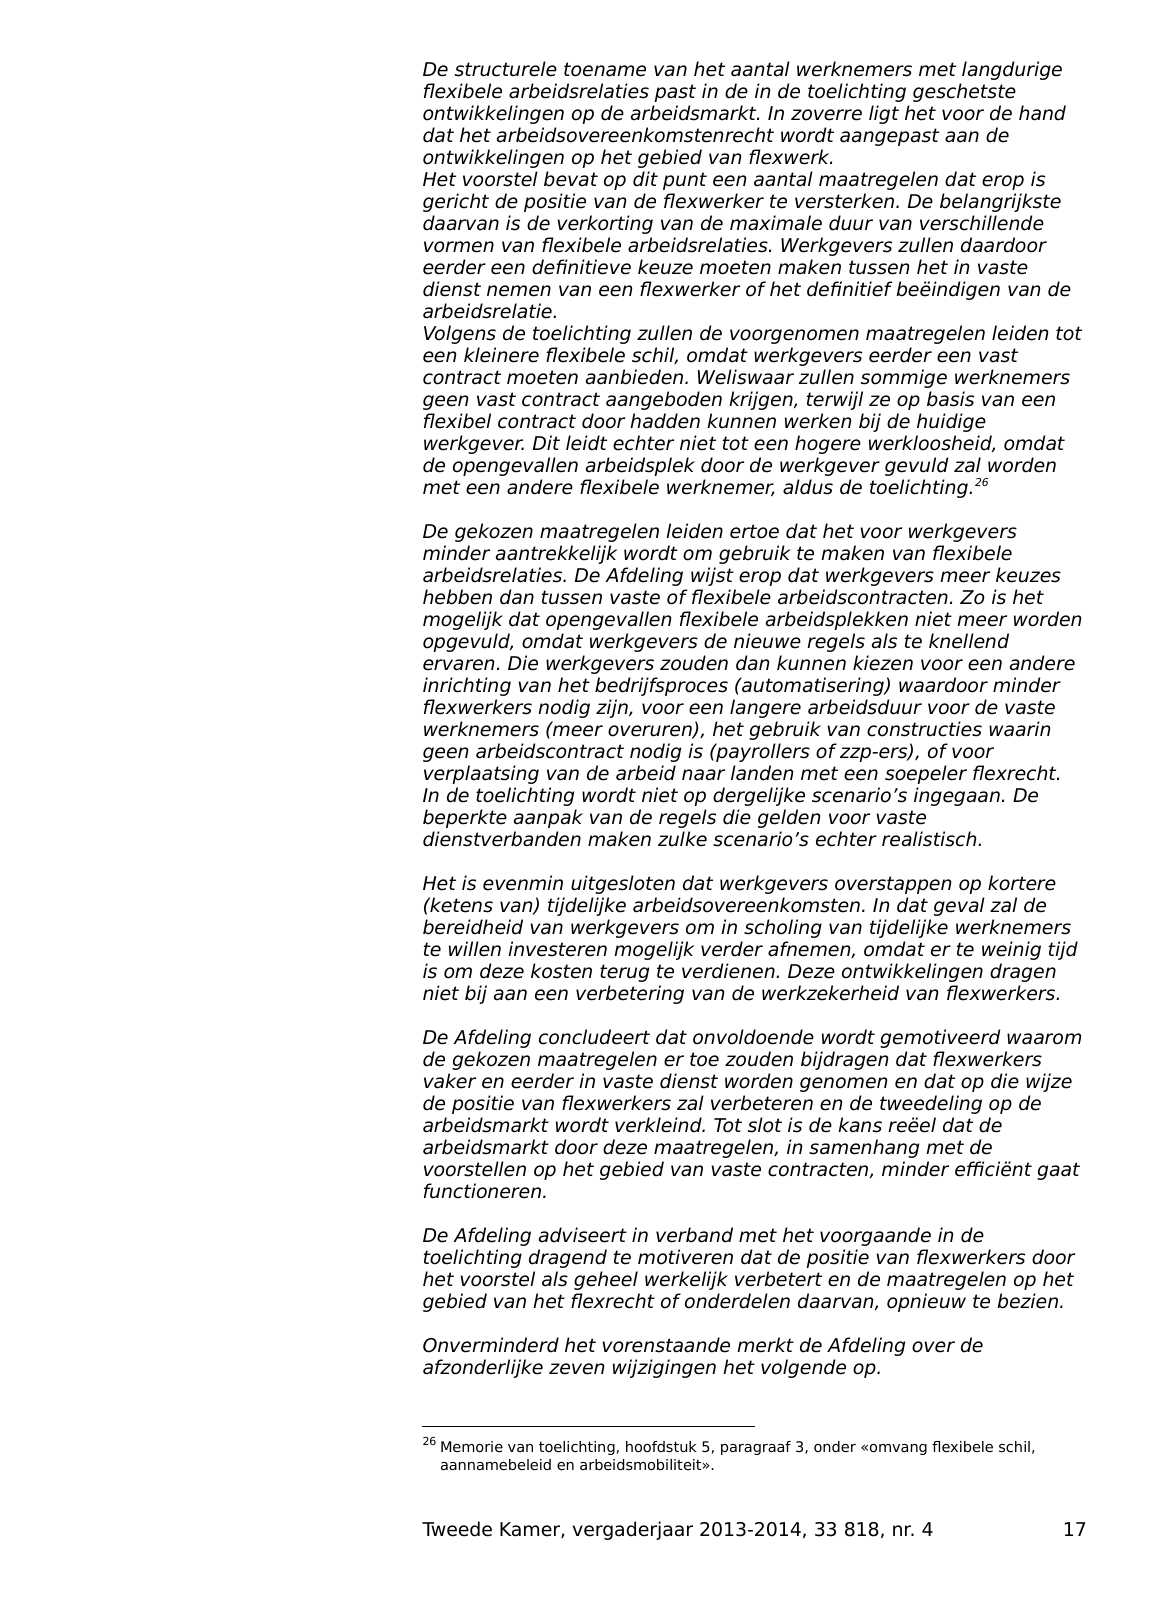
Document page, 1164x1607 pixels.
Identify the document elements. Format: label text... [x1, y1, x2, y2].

text Het voorstel bevat op dit punt een aantal maatregelen dat erop is gericht de positie van de flexwerker te versterken. De belangrijkste daarvan is de verkorting van de maximale duur van verschillende vormen van flexibele arbeidsrelaties. Werkgevers zullen daardoor eerder een definitieve keuze moeten maken tussen het in vaste dienst nemen van een flexwerker of het definitief beëindigen van de arbeidsrelatie. [422, 169, 1087, 323]
text De Afdeling concludeert dat onvoldoende wordt gemotiveerd waarom de gekozen maatregelen er toe zouden bijdragen dat flexwerkers vaker en eerder in vaste dienst worden genomen en dat op die wijze de positie van flexwerkers zal verbeteren en de tweedeling op de arbeidsmarkt wordt verkleind. Tot slot is de kans reëel dat de arbeidsmarkt door deze maatregelen, in samenhang met de voorstellen op het gebied van vaste contracten, minder efficiënt gaat functioneren. [422, 1027, 1087, 1203]
text Onverminderd het vorenstaande merkt de Afdeling over de afzonderlijke zeven wijzigingen het volgende op. [422, 1335, 1087, 1379]
text In de toelichting wordt niet op dergelijke scenario’s ingegaan. De beperkte aanpak van de regels die gelden voor vaste dienstverbanden maken zulke scenario’s echter realistisch. [422, 784, 1087, 851]
text De gekozen maatregelen leiden ertoe dat het voor werkgevers minder aantrekkelijk wordt om gebruik te maken van flexibele arbeidsrelaties. De Afdeling wijst erop dat werkgevers meer keuzes hebben dan tussen vaste of flexibele arbeidscontracten. Zo is het mogelijk dat opengevallen flexibele arbeidsplekken niet meer worden opgevuld, omdat werkgevers de nieuwe regels als te knellend ervaren. Die werkgevers zouden dan kunnen kiezen voor een andere inrichting van het bedrijfsproces (automatisering) waardoor minder flexwerkers nodig zijn, voor een langere arbeidsduur voor de vaste werknemers (meer overuren), het gebruik van constructies waarin geen arbeidscontract nodig is (payrollers of zzp-ers), of voor verplaatsing van de arbeid naar landen met een soepeler flexrecht. [422, 521, 1087, 784]
text De structurele toename van het aantal werknemers met langdurige flexibele arbeidsrelaties past in de in de toelichting geschetste ontwikkelingen op de arbeidsmarkt. In zoverre ligt het voor de hand dat het arbeidsovereenkomstenrecht wordt aangepast aan de ontwikkelingen op het gebied van flexwerk. [422, 59, 1087, 169]
text Memorie van toelichting, hoofdstuk 5, paragraaf 3, onder «omvang flexibele schil, aannamebeleid en arbeidsmobiliteit». [422, 1435, 1087, 1474]
text Het is evenmin uitgesloten dat werkgevers overstappen op kortere (ketens van) tijdelijke arbeidsovereenkomsten. In dat geval zal de bereidheid van werkgevers om in scholing van tijdelijke werknemers te willen investeren mogelijk verder afnemen, omdat er te weinig tijd is om deze kosten terug te verdienen. Deze ontwikkelingen dragen niet bij aan een verbetering van de werkzekerheid van flexwerkers. [422, 873, 1087, 1004]
text De Afdeling adviseert in verband met het voorgaande in de toelichting dragend te motiveren dat de positie van flexwerkers door het voorstel als geheel werkelijk verbetert en de maatregelen op het gebied van het flexrecht of onderdelen daarvan, opnieuw te bezien. [422, 1225, 1087, 1313]
text Volgens de toelichting zullen de voorgenomen maatregelen leiden tot een kleinere flexibele schil, omdat werkgevers eerder een vast contract moeten aanbieden. Weliswaar zullen sommige werknemers geen vast contract aangeboden krijgen, terwijl ze op basis van een flexibel contract door hadden kunnen werken bij de huidige werkgever. Dit leidt echter niet tot een hogere werkloosheid, omdat de opengevallen arbeidsplek door de werkgever gevuld zal worden met een andere flexibele werknemer, aldus de toelichting. [422, 323, 1087, 499]
